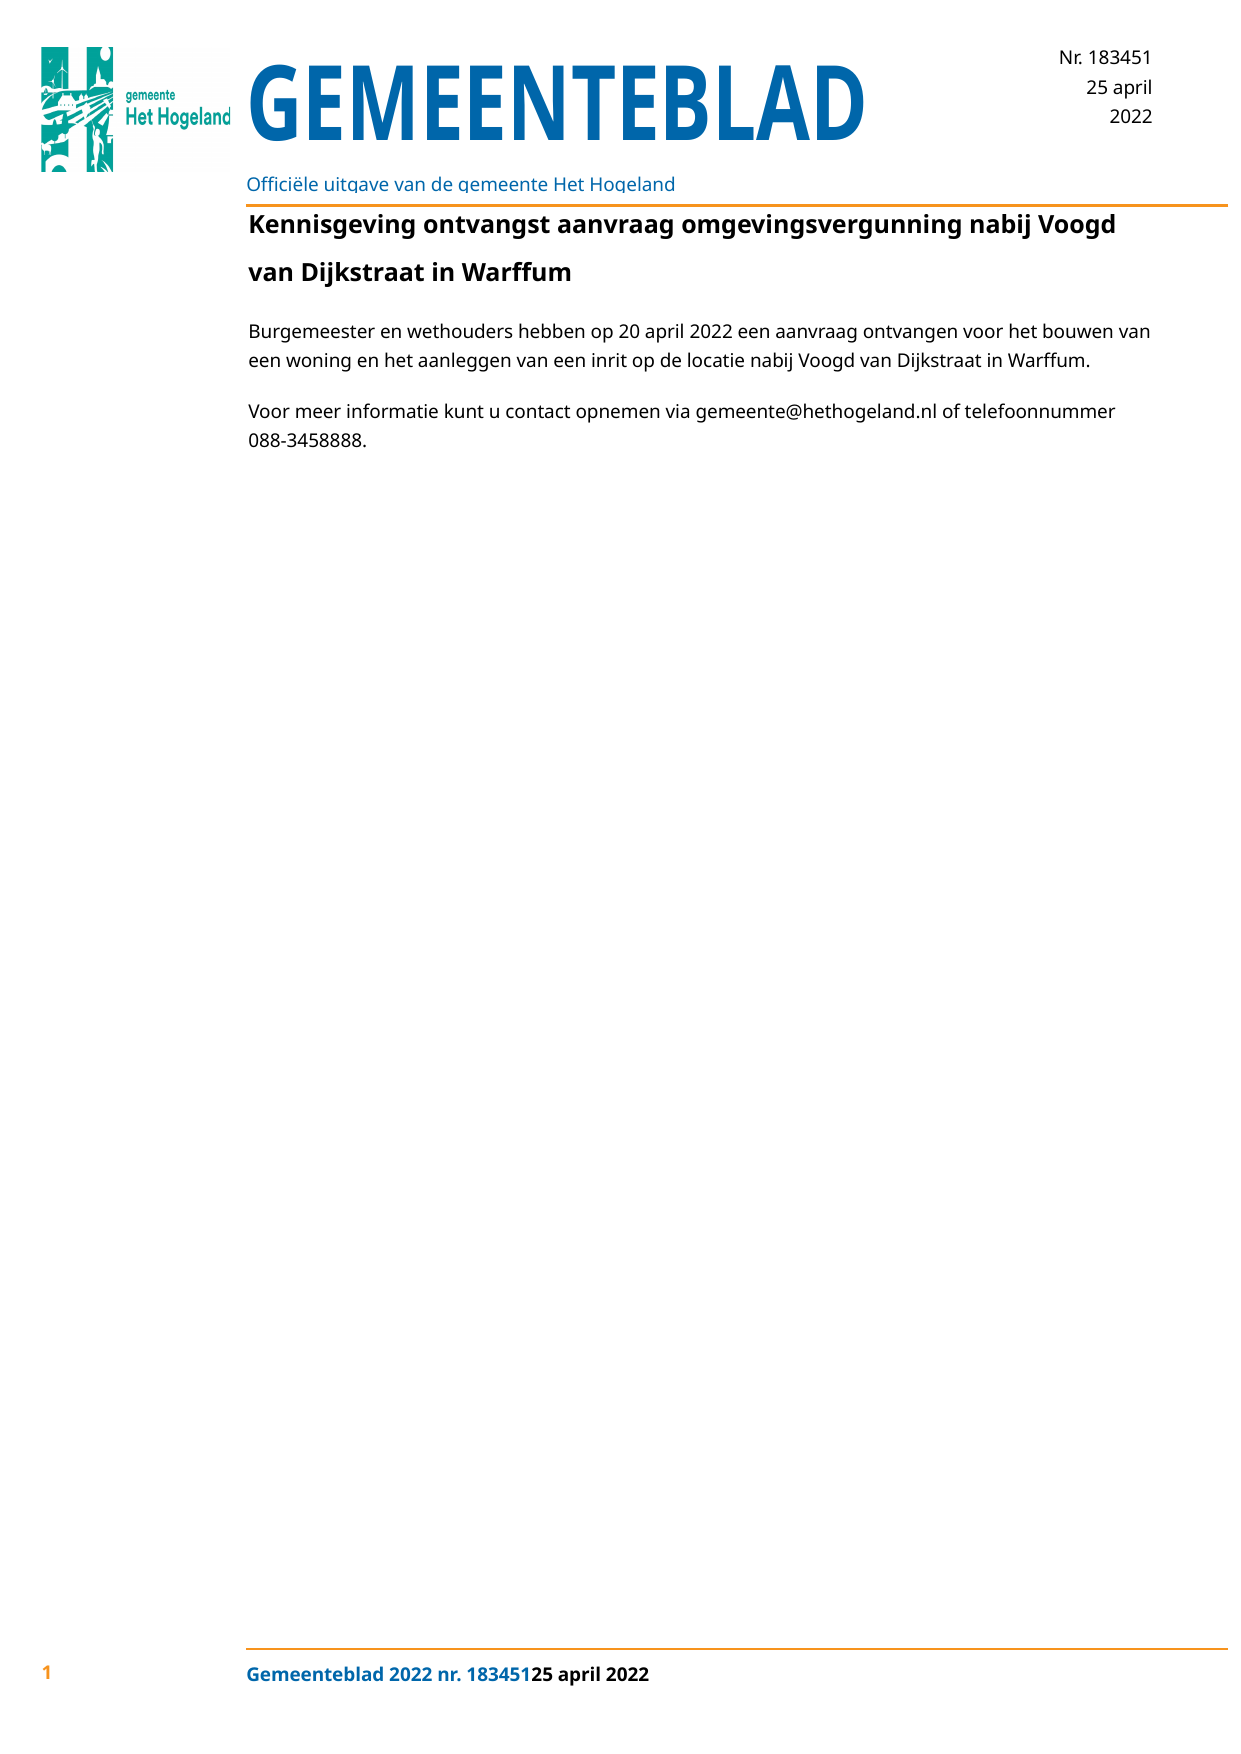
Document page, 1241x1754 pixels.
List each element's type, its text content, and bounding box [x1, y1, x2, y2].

text Kennisgeving ontvangst aanvraag omgevingsvergunning nabij Voogd van Dijkstraat in Warffum [248, 207, 1152, 288]
text Burgemeester en wethouders hebben op 20 april 2022 een aanvraag ontvangen voor het bouwen van een woning en het aanleggen van een inrit op de locatie nabij Voogd van Dijkstraat in Warffum. [248, 318, 1152, 373]
picture [41, 47, 231, 172]
text Voor meer informatie kunt u contact opnemen via gemeente@hethogeland.nl of telefoonnummer 088-3458888. [248, 398, 1152, 453]
